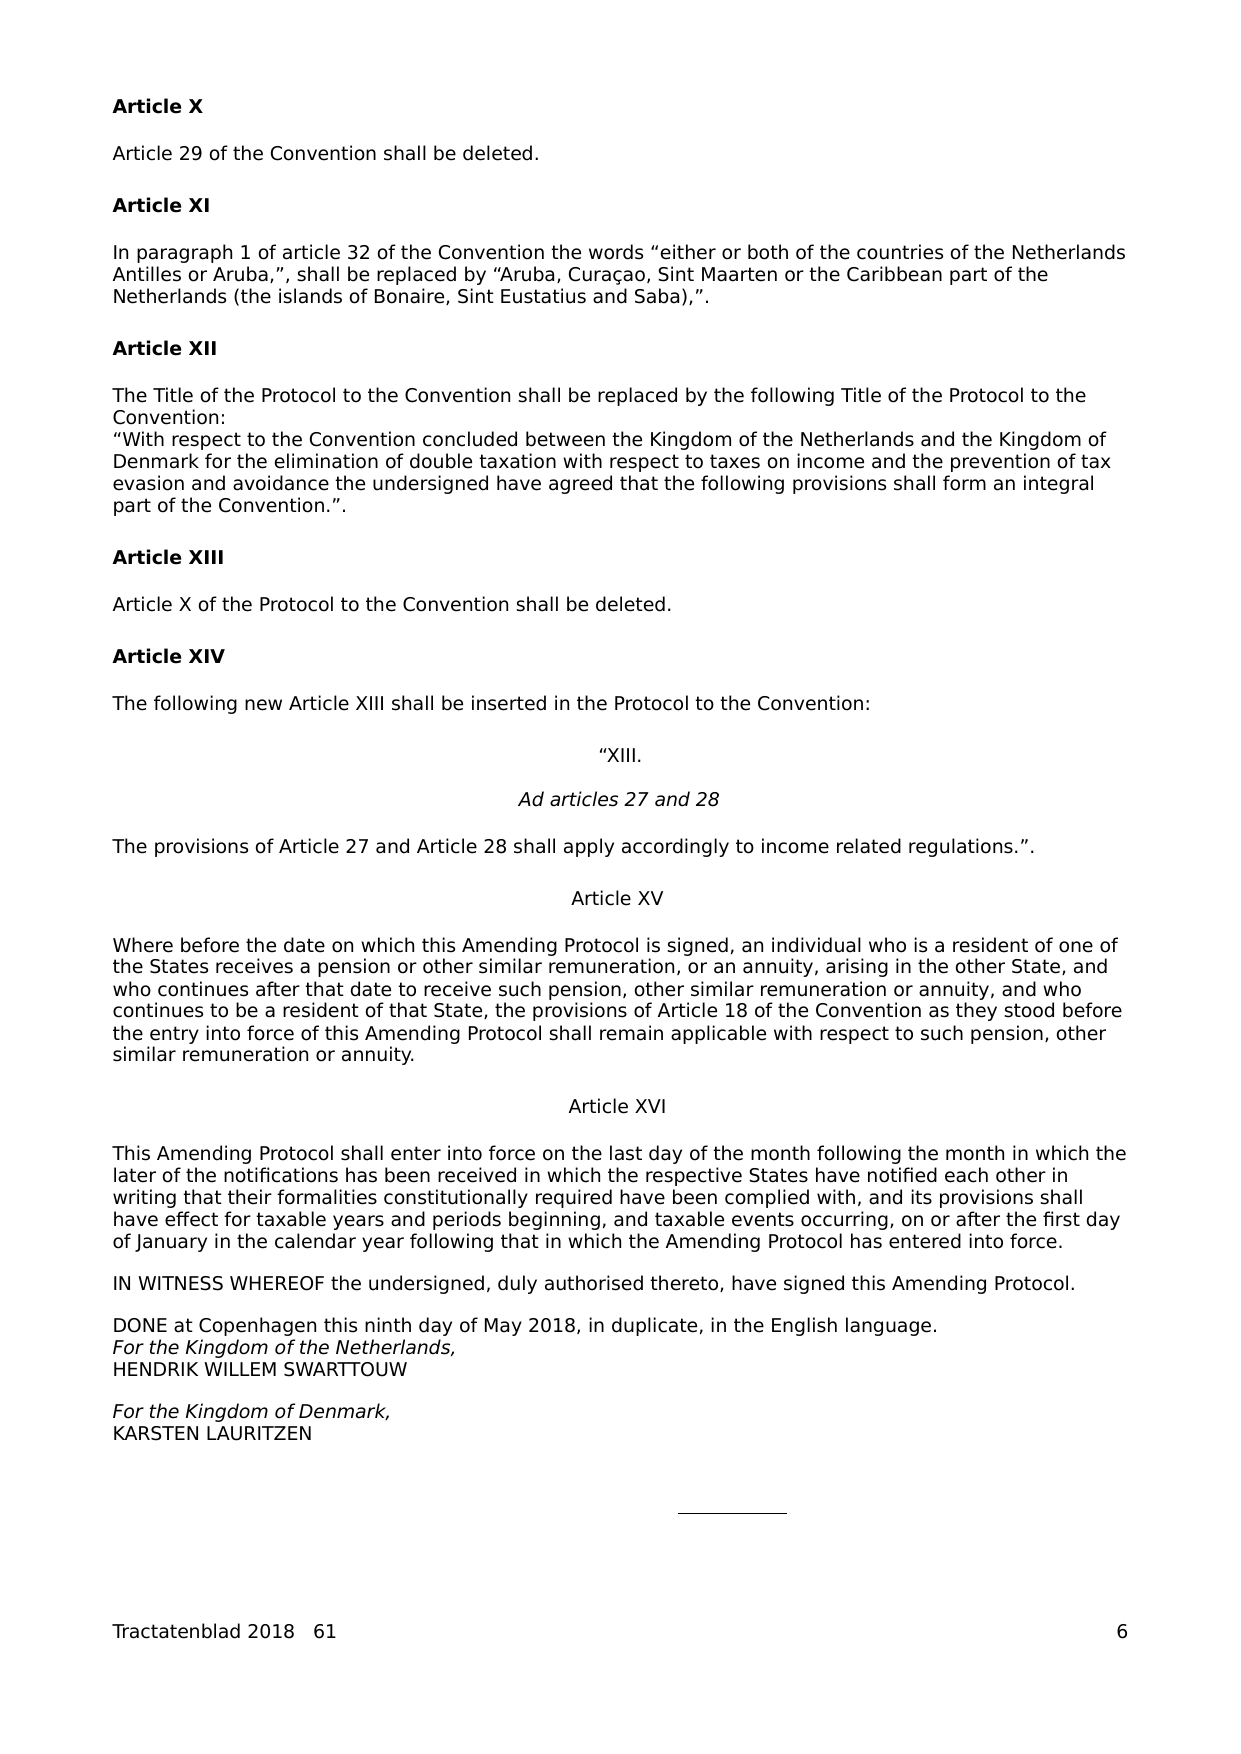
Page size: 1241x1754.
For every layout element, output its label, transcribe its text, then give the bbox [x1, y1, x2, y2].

subtitle Article XV [112, 887, 1128, 909]
subtitle Article XI [112, 195, 1128, 217]
subtitle “XIII. Ad articles 27 and 28 [112, 744, 1128, 811]
subtitle Article XVI [112, 1096, 1128, 1118]
text Article X of the Protocol to the Convention shall be deleted. [112, 594, 1128, 616]
text For the Kingdom of the Netherlands, HENDRIK WILLEM SWARTTOUW [112, 1337, 1128, 1381]
subtitle Article X [112, 96, 1128, 118]
subtitle Article XII [112, 338, 1128, 360]
text In paragraph 1 of article 32 of the Convention the words “either or both of the countries of the Netherlands Antilles or Aruba,”, shall be replaced by “Aruba, Curaçao, Sint Maarten or the Caribbean part of the Netherlands (the islands of Bonaire, Sint Eustatius and Saba),”. [112, 242, 1128, 308]
text This Amending Protocol shall enter into force on the last day of the month following the month in which the later of the notifications has been received in which the respective States have notified each other in writing that their formalities constitutionally required have been complied with, and its provisions shall have effect for taxable years and periods beginning, and taxable events occurring, on or after the first day of January in the calendar year following that in which the Amending Protocol has entered into force. [112, 1143, 1128, 1253]
text Article 29 of the Convention shall be deleted. [112, 143, 1128, 165]
text The provisions of Article 27 and Article 28 shall apply accordingly to income related regulations.”. [112, 836, 1128, 857]
text Where before the date on which this Amending Protocol is signed, an individual who is a resident of one of the States receives a pension or other similar remuneration, or an annuity, arising in the other State, and who continues after that date to receive such pension, other similar remuneration or annuity, and who continues to be a resident of that State, the provisions of Article 18 of the Convention as they stood before the entry into force of this Amending Protocol shall remain applicable with respect to such pension, other similar remuneration or annuity. [112, 934, 1128, 1066]
subtitle Article XIV [112, 646, 1128, 668]
text The Title of the Protocol to the Convention shall be replaced by the following Title of the Protocol to the Convention: [112, 385, 1128, 429]
text The following new Article XIII shall be inserted in the Protocol to the Convention: [112, 693, 1128, 714]
text DONE at Copenhagen this ninth day of May 2018, in duplicate, in the English language. [112, 1315, 1128, 1337]
text “With respect to the Convention concluded between the Kingdom of the Netherlands and the Kingdom of Denmark for the elimination of double taxation with respect to taxes on income and the prevention of tax evasion and avoidance the undersigned have agreed that the following provisions shall form an integral part of the Convention.”. [112, 429, 1128, 517]
text IN WITNESS WHEREOF the undersigned, duly authorised thereto, have signed this Amending Protocol. [112, 1273, 1128, 1295]
text For the Kingdom of Denmark, KARSTEN LAURITZEN [112, 1401, 1128, 1445]
subtitle Article XIII [112, 547, 1128, 569]
